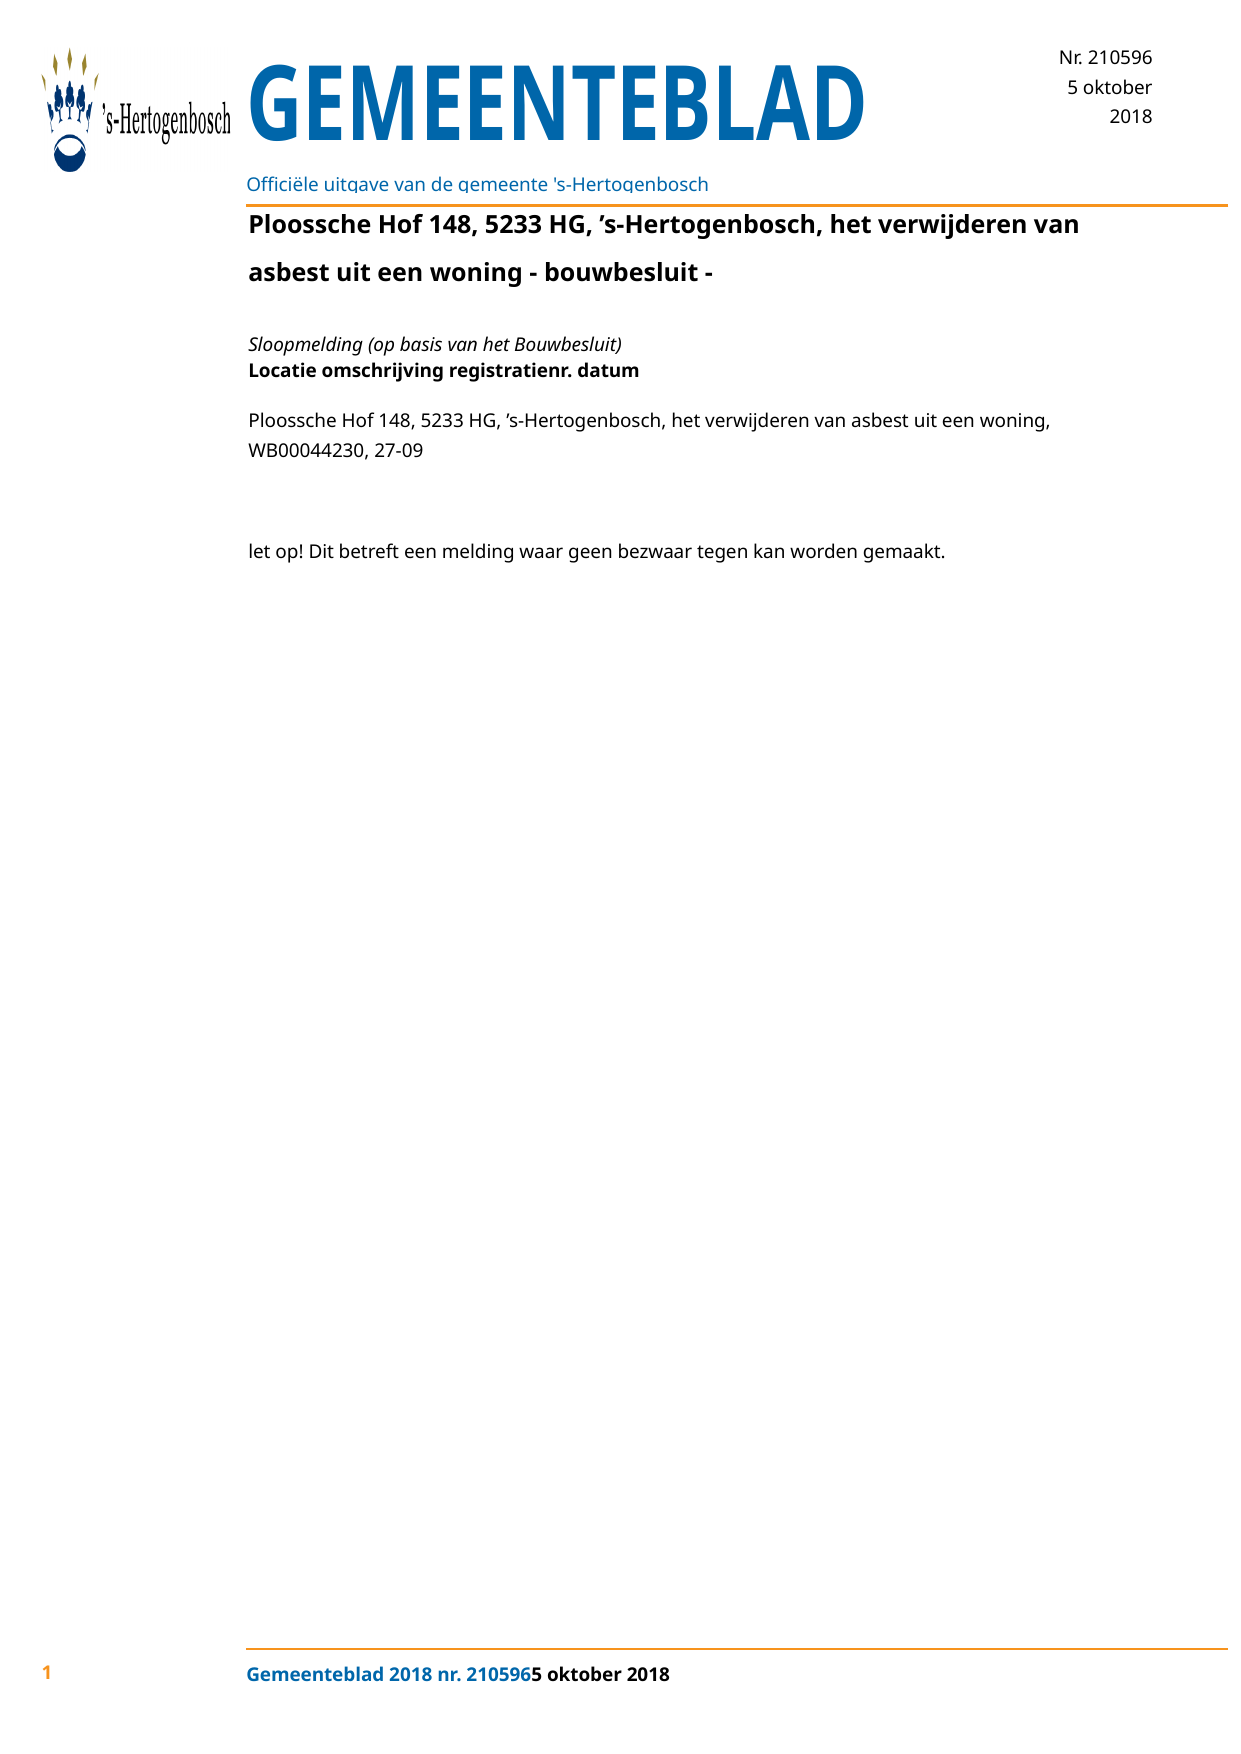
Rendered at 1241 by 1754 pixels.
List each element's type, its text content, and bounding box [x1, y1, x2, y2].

text Ploossche Hof 148, 5233 HG, ’s-Hertogenbosch, het verwijderen van asbest uit een woning - bouwbesluit - [248, 207, 1152, 288]
text let op! Dit betreft een melding waar geen bezwaar tegen kan worden gemaakt. [248, 538, 1152, 564]
text Sloopmelding (op basis van het Bouwbesluit) [248, 331, 1152, 357]
text Ploossche Hof 148, 5233 HG, ’s-Hertogenbosch, het verwijderen van asbest uit een woning, WB00044230, 27-09 [248, 408, 1152, 463]
picture [41, 47, 231, 172]
text Locatie omschrijving registratienr. datum [248, 357, 1152, 383]
